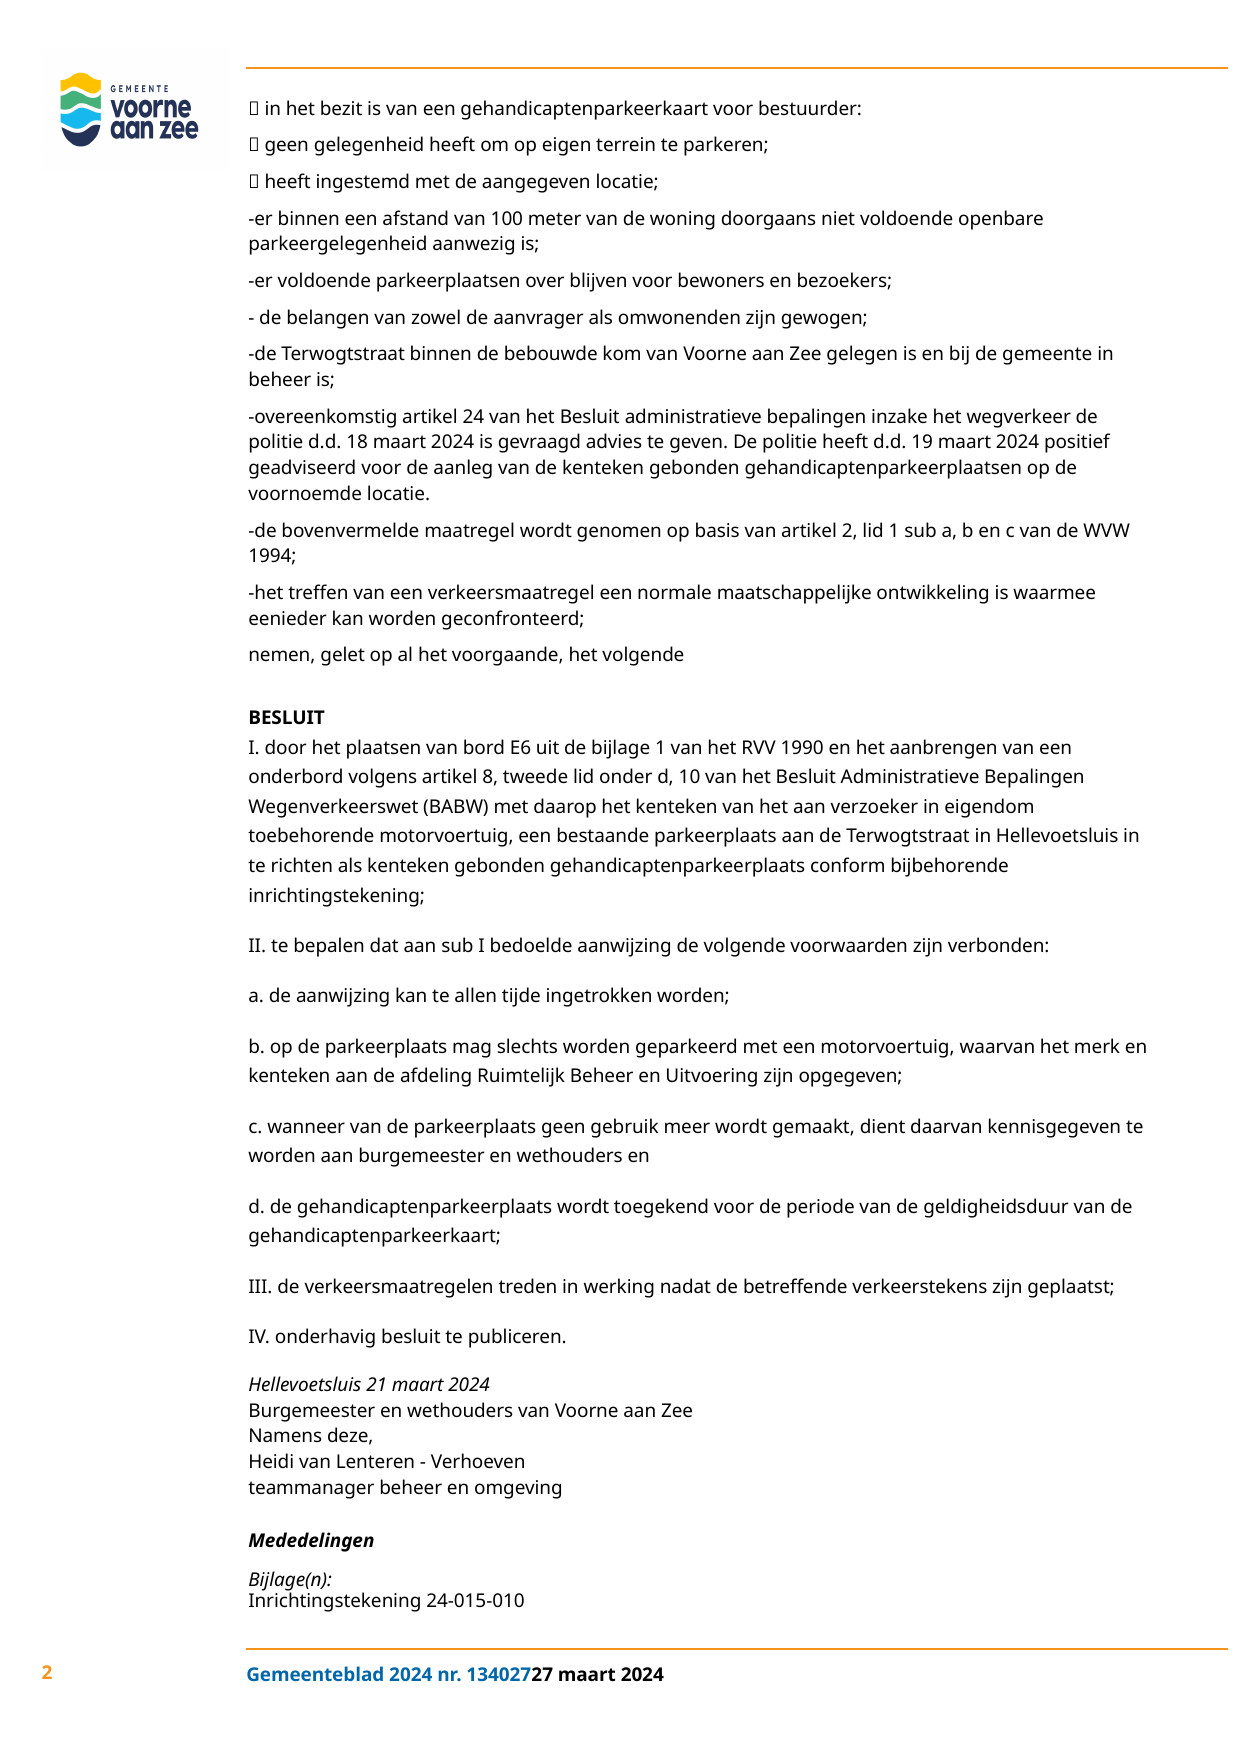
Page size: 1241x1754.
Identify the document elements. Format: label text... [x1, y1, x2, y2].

text  heeft ingestemd met de aangegeven locatie; [248, 168, 1152, 194]
text II. te bepalen dat aan sub I bedoelde aanwijzing de volgende voorwaarden zijn verbonden: [248, 932, 1152, 958]
text -het treffen van een verkeersmaatregel een normale maatschappelijke ontwikkeling is waarmee eenieder kan worden geconfronteerd; [248, 579, 1152, 631]
text -overeenkomstig artikel 24 van het Besluit administratieve bepalingen inzake het wegverkeer de politie d.d. 18 maart 2024 is gevraagd advies te geven. De politie heeft d.d. 19 maart 2024 positief geadviseerd voor de aanleg van de kenteken gebonden gehandicaptenparkeerplaatsen op de voornoemde locatie. [248, 403, 1152, 506]
text b. op de parkeerplaats mag slechts worden geparkeerd met een motorvoertuig, waarvan het merk en kenteken aan de afdeling Ruimtelijk Beheer en Uitvoering zijn opgegeven; [248, 1033, 1152, 1088]
text Inrichtingstekening 24-015-010 [248, 1592, 1152, 1611]
text -de bovenvermelde maatregel wordt genomen op basis van artikel 2, lid 1 sub a, b en c van de WVW 1994; [248, 517, 1152, 568]
text  in het bezit is van een gehandicaptenparkeerkaart voor bestuurder: [248, 95, 1152, 121]
text c. wanneer van de parkeerplaats geen gebruik meer wordt gemaakt, dient daarvan kennisgegeven te worden aan burgemeester en wethouders en [248, 1113, 1152, 1168]
picture [41, 47, 231, 172]
text Heidi van Lenteren - Verhoeven [248, 1448, 1152, 1474]
text IV. onderhavig besluit te publiceren. [248, 1323, 1152, 1349]
text a. de aanwijzing kan te allen tijde ingetrokken worden; [248, 983, 1152, 1008]
text nemen, gelet op al het voorgaande, het volgende [248, 642, 1152, 667]
text teammanager beheer en omgeving [248, 1474, 1152, 1500]
text -de Terwogtstraat binnen de bebouwde kom van Voorne aan Zee gelegen is en bij de gemeente in beheer is; [248, 341, 1152, 392]
text III. de verkeersmaatregelen treden in werking nadat de betreffende verkeerstekens zijn geplaatst; [248, 1273, 1152, 1299]
text  geen gelegenheid heeft om op eigen terrein te parkeren; [248, 131, 1152, 157]
text Mededelingen [248, 1527, 1152, 1553]
text -er voldoende parkeerplaatsen over blijven voor bewoners en bezoekers; [248, 267, 1152, 293]
text - de belangen van zowel de aanvrager als omwonenden zijn gewogen; [248, 304, 1152, 329]
text Hellevoetsluis 21 maart 2024 [248, 1371, 1152, 1397]
text Burgemeester en wethouders van Voorne aan Zee [248, 1397, 1152, 1423]
text d. de gehandicaptenparkeerplaats wordt toegekend voor de periode van de geldigheidsduur van de gehandicaptenparkeerkaart; [248, 1193, 1152, 1248]
text I. door het plaatsen van bord E6 uit de bijlage 1 van het RVV 1990 en het aanbrengen van een onderbord volgens artikel 8, tweede lid onder d, 10 van het Besluit Administratieve Bepalingen Wegenverkeerswet (BABW) met daarop het kenteken van het aan verzoeker in eigendom toebehorende motorvoertuig, een bestaande parkeerplaats aan de Terwogtstraat in Hellevoetsluis in te richten als kenteken gebonden gehandicaptenparkeerplaats conform bijbehorende inrichtingstekening; [248, 734, 1152, 907]
text Bijlage(n): [248, 1566, 1152, 1592]
text BESLUIT [248, 704, 1152, 730]
text Namens deze, [248, 1423, 1152, 1448]
text -er binnen een afstand van 100 meter van de woning doorgaans niet voldoende openbare parkeergelegenheid aanwezig is; [248, 205, 1152, 256]
